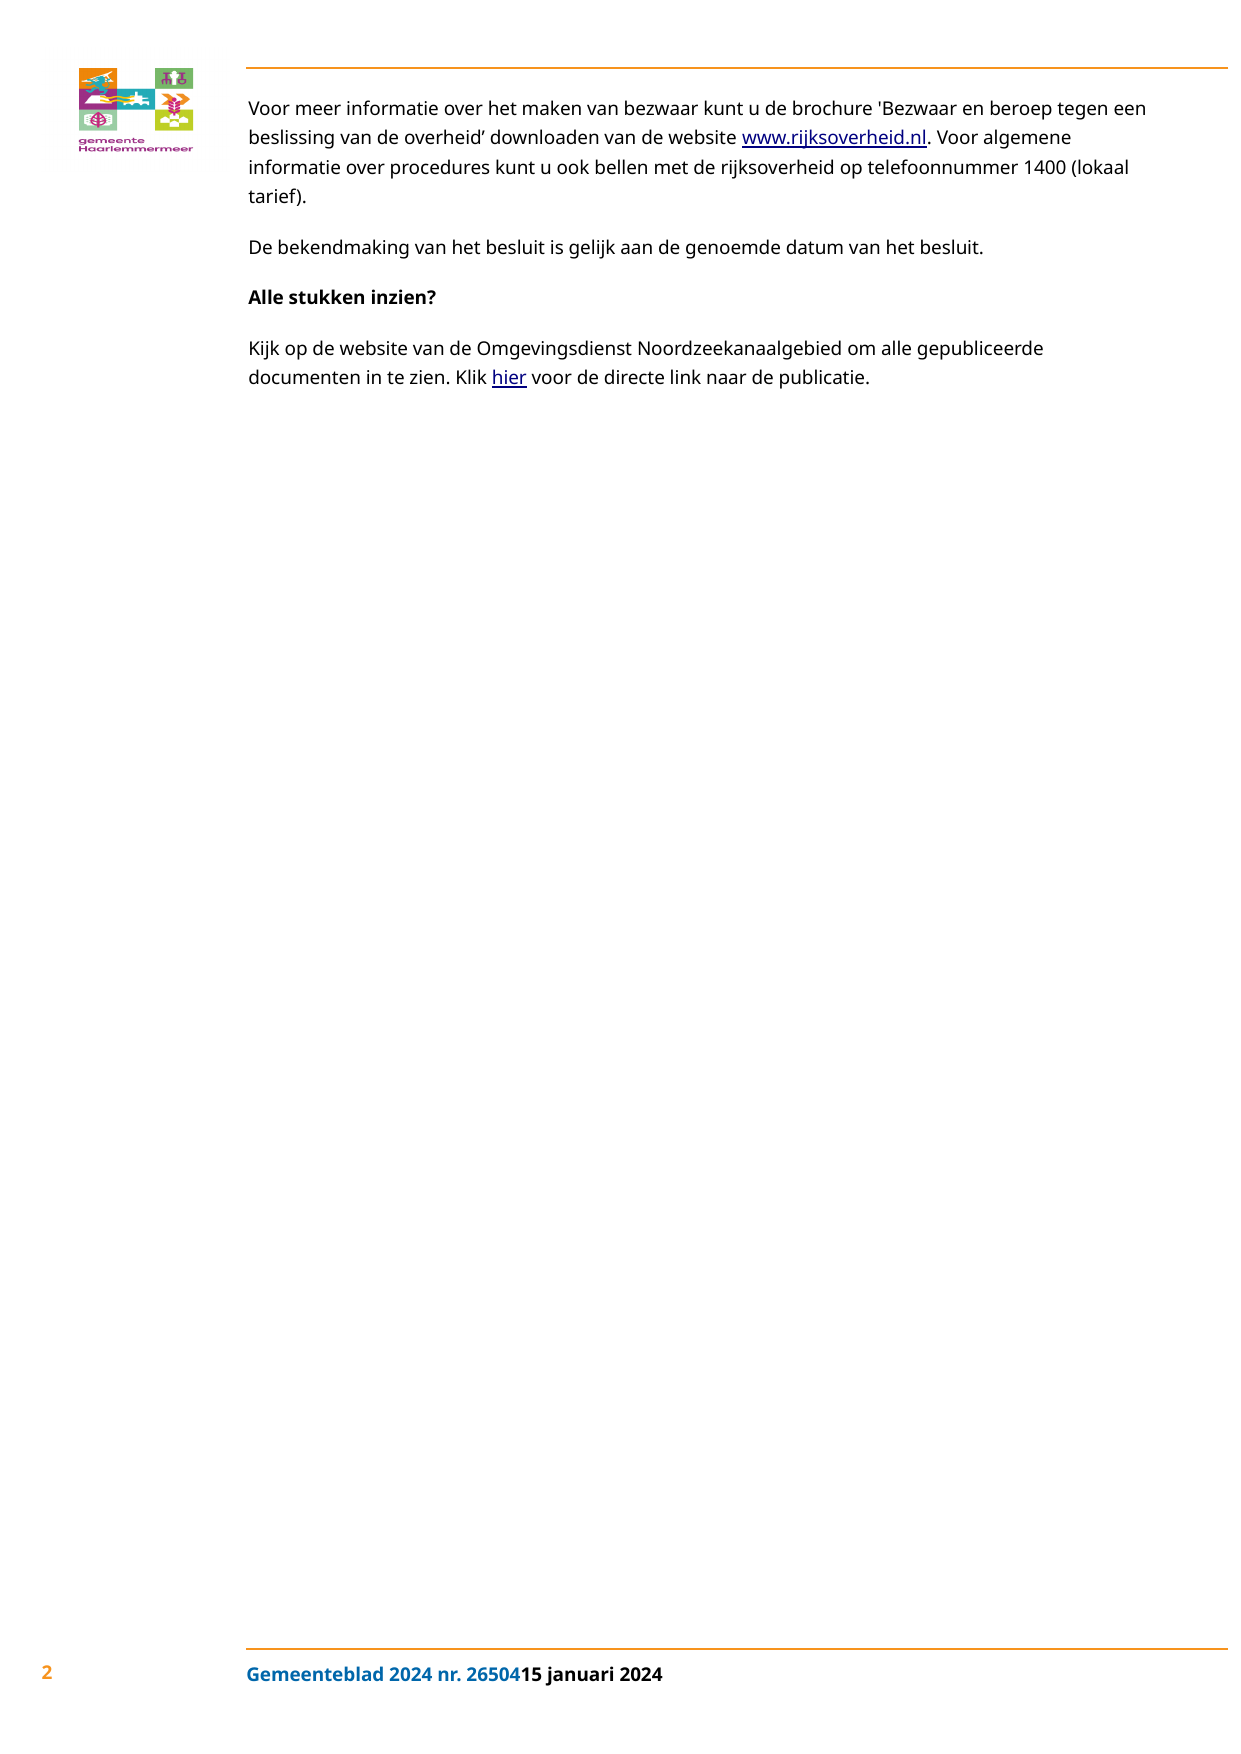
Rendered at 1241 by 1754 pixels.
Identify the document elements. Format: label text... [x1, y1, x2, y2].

picture [41, 47, 231, 172]
text Alle stukken inzien? [248, 284, 1152, 310]
text Kijk op de website van de Omgevingsdienst Noordzeekanaalgebied om alle gepubliceerde documenten in te zien. Klik hier voor de directe link naar de publicatie. [248, 335, 1152, 390]
text De bekendmaking van het besluit is gelijk aan de genoemde datum van het besluit. [248, 234, 1152, 260]
text Voor meer informatie over het maken van bezwaar kunt u de brochure 'Bezwaar en beroep tegen een beslissing van de overheid’ downloaden van de website www.rijksoverheid.nl. Voor algemene informatie over procedures kunt u ook bellen met de rijksoverheid op telefoonnummer 1400 (lokaal tarief). [248, 95, 1152, 209]
